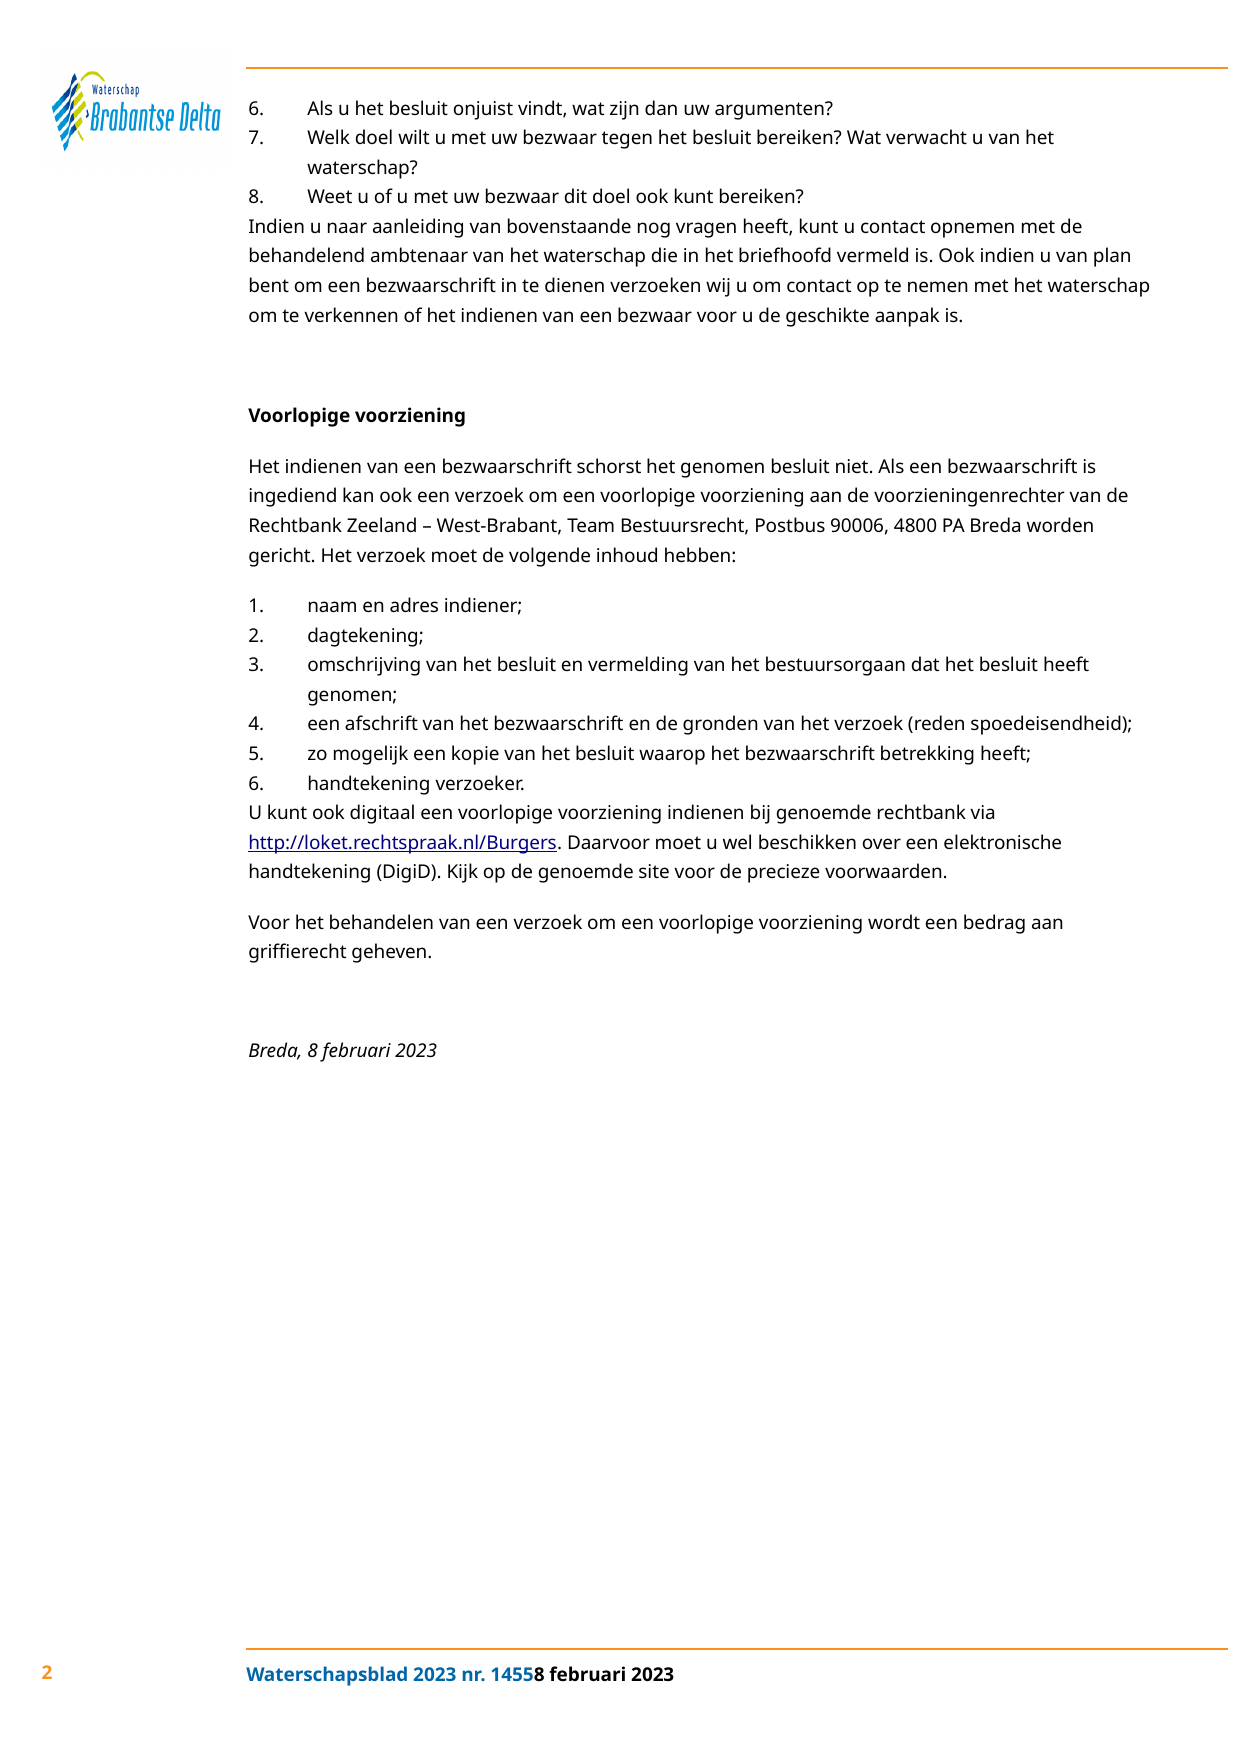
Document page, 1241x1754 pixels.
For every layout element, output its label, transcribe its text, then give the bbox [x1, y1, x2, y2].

list omschrijving van het besluit en vermelding van het bestuursorgaan dat het besluit heeft genomen; [248, 651, 1152, 707]
list dagtekening; [248, 622, 1152, 648]
list Welk doel wilt u met uw bezwaar tegen het besluit bereiken? Wat verwacht u van het waterschap? [248, 124, 1152, 180]
list handtekening verzoeker. [248, 770, 1152, 796]
text Voorlopige voorziening [248, 403, 1152, 428]
list naam en adres indiener; [248, 592, 1152, 618]
text Voor het behandelen van een verzoek om een voorlopige voorziening wordt een bedrag aan griffierecht geheven. [248, 909, 1152, 964]
list Weet u of u met uw bezwaar dit doel ook kunt bereiken? [248, 183, 1152, 209]
picture [41, 47, 231, 172]
text U kunt ook digitaal een voorlopige voorziening indienen bij genoemde rechtbank via http://loket.rechtspraak.nl/Burgers. Daarvoor moet u wel beschikken over een elektronische handtekening (DigiD). Kijk op de genoemde site voor de precieze voorwaarden. [248, 799, 1152, 884]
text Indien u naar aanleiding van bovenstaande nog vragen heeft, kunt u contact opnemen met de behandelend ambtenaar van het waterschap die in het briefhoofd vermeld is. Ook indien u van plan bent om een bezwaarschrift in te dienen verzoeken wij u om contact op te nemen met het waterschap om te verkennen of het indienen van een bezwaar voor u de geschikte aanpak is. [248, 213, 1152, 328]
list zo mogelijk een kopie van het besluit waarop het bezwaarschrift betrekking heeft; [248, 740, 1152, 766]
text Het indienen van een bezwaarschrift schorst het genomen besluit niet. Als een bezwaarschrift is ingediend kan ook een verzoek om een voorlopige voorziening aan de voorzieningenrechter van de Rechtbank Zeeland – West-Brabant, Team Bestuursrecht, Postbus 90006, 4800 PA Breda worden gericht. Het verzoek moet de volgende inhoud hebben: [248, 453, 1152, 568]
text Breda, 8 februari 2023 [248, 1037, 1152, 1062]
list een afschrift van het bezwaarschrift en de gronden van het verzoek (reden spoedeisendheid); [248, 711, 1152, 736]
list Als u het besluit onjuist vindt, wat zijn dan uw argumenten? [248, 95, 1152, 121]
